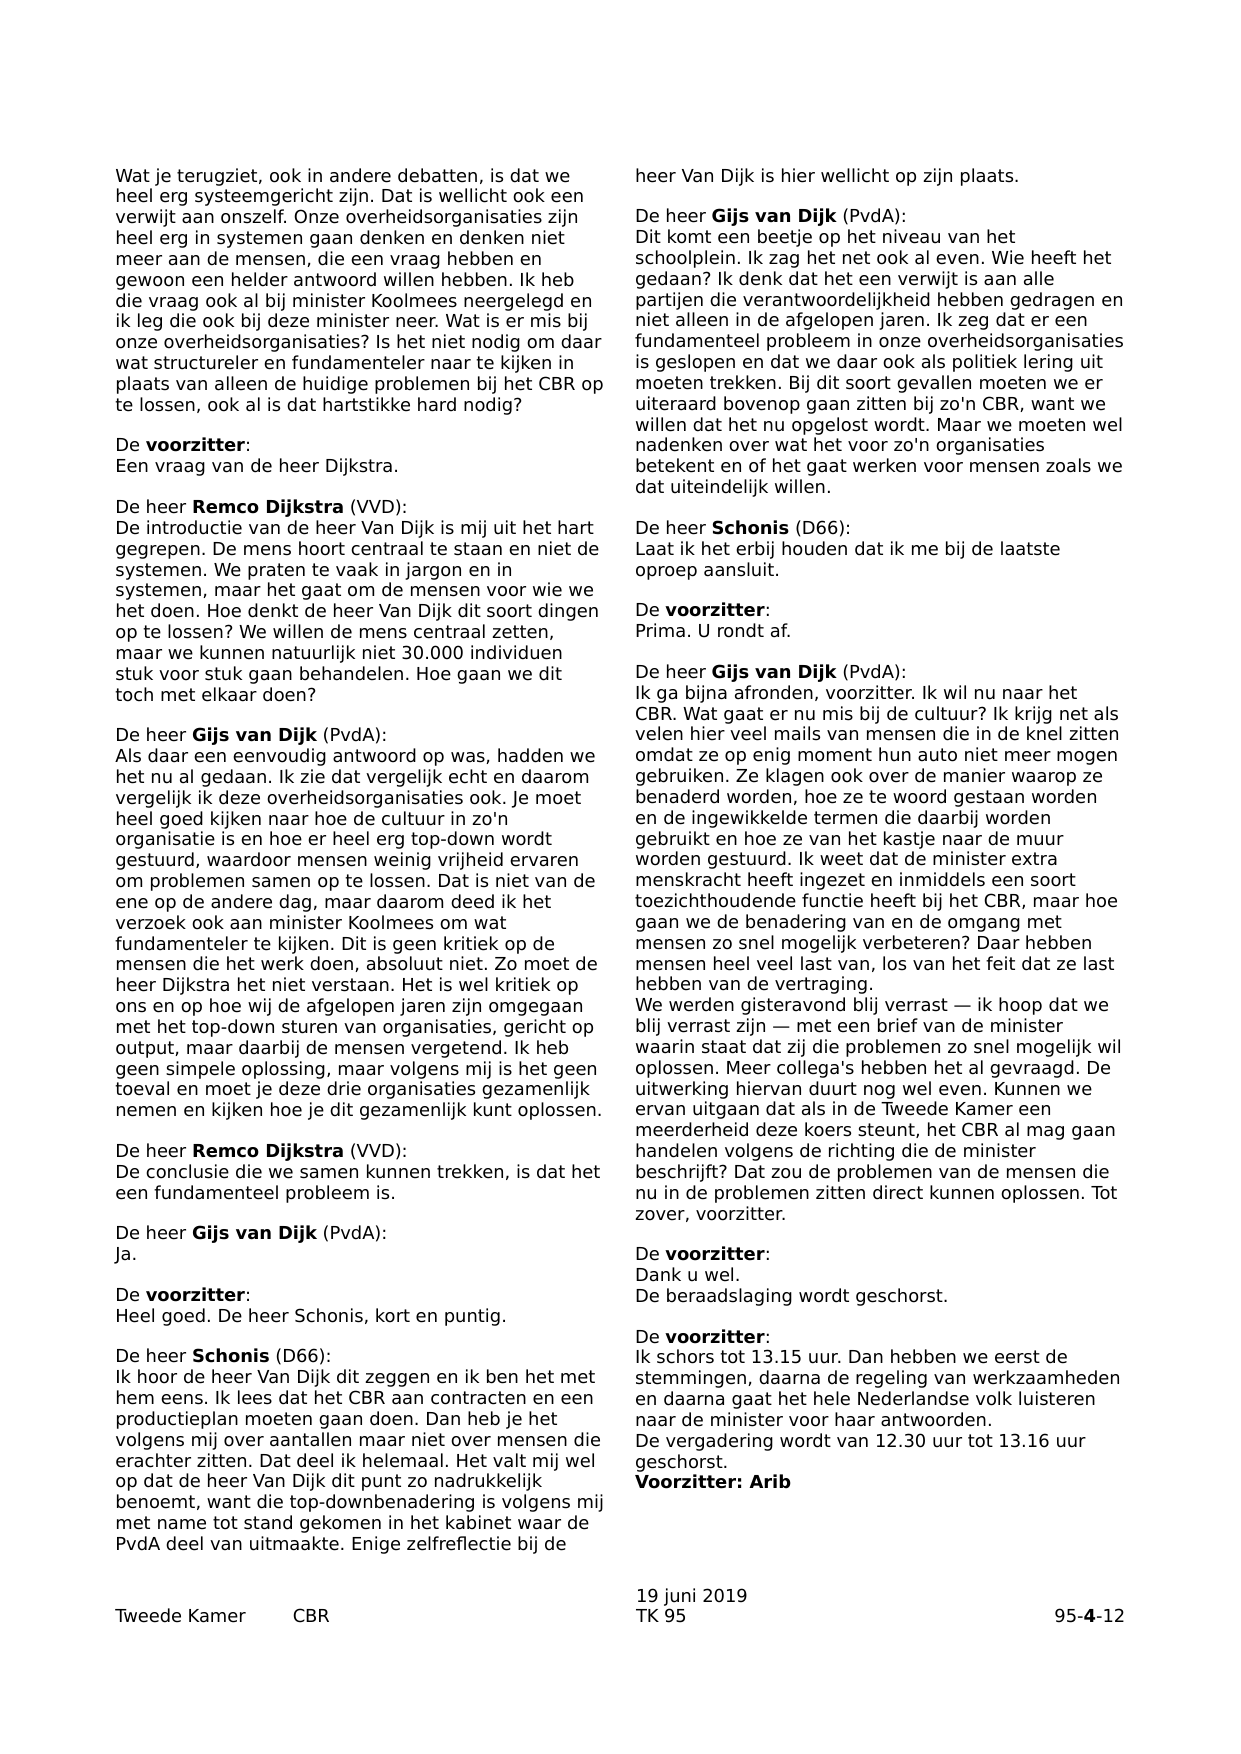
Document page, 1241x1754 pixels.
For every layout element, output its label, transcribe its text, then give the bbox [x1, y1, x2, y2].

text De heer Gijs van Dijk (PvdA): [635, 662, 1125, 682]
text De vergadering wordt van 12.30 uur tot 13.16 uur geschorst. [635, 1431, 1125, 1472]
text Ja. [115, 1244, 605, 1265]
text De heer Gijs van Dijk (PvdA): [635, 206, 1125, 227]
text Dank u wel. [635, 1265, 1125, 1286]
text De heer Gijs van Dijk (PvdA): [115, 725, 605, 746]
text Wat je terugziet, ook in andere debatten, is dat we heel erg systeemgericht zijn. Dat is wellicht ook een verwijt aan onszelf. Onze overheidsorganisaties zijn heel erg in systemen gaan denken en denken niet meer aan de mensen, die een vraag hebben en gewoon een helder antwoord willen hebben. Ik heb die vraag ook al bij minister Koolmees neergelegd en ik leg die ook bij deze minister neer. Wat is er mis bij onze overheidsorganisaties? Is het niet nodig om daar wat structureler en fundamenteler naar te kijken in plaats van alleen de huidige problemen bij het CBR op te lossen, ook al is dat hartstikke hard nodig? [115, 165, 605, 415]
text De introductie van de heer Van Dijk is mij uit het hart gegrepen. De mens hoort centraal te staan en niet de systemen. We praten te vaak in jargon en in systemen, maar het gaat om de mensen voor wie we het doen. Hoe denkt de heer Van Dijk dit soort dingen op te lossen? We willen de mens centraal zetten, maar we kunnen natuurlijk niet 30.000 individuen stuk voor stuk gaan behandelen. Hoe gaan we dit toch met elkaar doen? [115, 518, 605, 705]
text De voorzitter: [635, 1244, 1125, 1265]
text De heer Remco Dijkstra (VVD): [115, 497, 605, 518]
text De heer Schonis (D66): [635, 518, 1125, 538]
text Heel goed. De heer Schonis, kort en puntig. [115, 1306, 605, 1326]
text Ik hoor de heer Van Dijk dit zeggen en ik ben het met hem eens. Ik lees dat het CBR aan contracten en een productieplan moeten gaan doen. Dan heb je het volgens mij over aantallen maar niet over mensen die erachter zitten. Dat deel ik helemaal. Het valt mij wel op dat de heer Van Dijk dit punt zo nadrukkelijk benoemt, want die top-downbenadering is volgens mij met name tot stand gekomen in het kabinet waar de PvdA deel van uitmaakte. Enige zelfreflectie bij de [115, 1367, 605, 1554]
text De heer Schonis (D66): [115, 1346, 605, 1367]
text Dit komt een beetje op het niveau van het schoolplein. Ik zag het net ook al even. Wie heeft het gedaan? Ik denk dat het een verwijt is aan alle partijen die verantwoordelijkheid hebben gedragen en niet alleen in de afgelopen jaren. Ik zeg dat er een fundamenteel probleem in onze overheidsorganisaties is geslopen en dat we daar ook als politiek lering uit moeten trekken. Bij dit soort gevallen moeten we er uiteraard bovenop gaan zitten bij zo'n CBR, want we willen dat het nu opgelost wordt. Maar we moeten wel nadenken over wat het voor zo'n organisaties betekent en of het gaat werken voor mensen zoals we dat uiteindelijk willen. [635, 227, 1125, 498]
text Als daar een eenvoudig antwoord op was, hadden we het nu al gedaan. Ik zie dat vergelijk echt en daarom vergelijk ik deze overheidsorganisaties ook. Je moet heel goed kijken naar hoe de cultuur in zo'n organisatie is en hoe er heel erg top-down wordt gestuurd, waardoor mensen weinig vrijheid ervaren om problemen samen op te lossen. Dat is niet van de ene op de andere dag, maar daarom deed ik het verzoek ook aan minister Koolmees om wat fundamenteler te kijken. Dit is geen kritiek op de mensen die het werk doen, absoluut niet. Zo moet de heer Dijkstra het niet verstaan. Het is wel kritiek op ons en op hoe wij de afgelopen jaren zijn omgegaan met het top-down sturen van organisaties, gericht op output, maar daarbij de mensen vergetend. Ik heb geen simpele oplossing, maar volgens mij is het geen toeval en moet je deze drie organisaties gezamenlijk nemen en kijken hoe je dit gezamenlijk kunt oplossen. [115, 746, 605, 1121]
text Laat ik het erbij houden dat ik me bij de laatste oproep aansluit. [635, 538, 1125, 580]
text De conclusie die we samen kunnen trekken, is dat het een fundamenteel probleem is. [115, 1162, 605, 1203]
text De heer Gijs van Dijk (PvdA): [115, 1223, 605, 1244]
text De heer Remco Dijkstra (VVD): [115, 1141, 605, 1162]
text Ik schors tot 13.15 uur. Dan hebben we eerst de stemmingen, daarna de regeling van werkzaamheden en daarna gaat het hele Nederlandse volk luisteren naar de minister voor haar antwoorden. [635, 1347, 1125, 1431]
text De voorzitter: [635, 600, 1125, 621]
text De voorzitter: [115, 435, 605, 456]
text De voorzitter: [635, 1326, 1125, 1347]
text De beraadslaging wordt geschorst. [635, 1286, 1125, 1306]
text heer Van Dijk is hier wellicht op zijn plaats. [635, 165, 1125, 186]
text We werden gisteravond blij verrast — ik hoop dat we blij verrast zijn — met een brief van de minister waarin staat dat zij die problemen zo snel mogelijk wil oplossen. Meer collega's hebben het al gevraagd. De uitwerking hiervan duurt nog wel even. Kunnen we ervan uitgaan dat als in de Tweede Kamer een meerderheid deze koers steunt, het CBR al mag gaan handelen volgens de richting die de minister beschrijft? Dat zou de problemen van de mensen die nu in de problemen zitten direct kunnen oplossen. Tot zover, voorzitter. [635, 995, 1125, 1224]
text Prima. U rondt af. [635, 621, 1125, 642]
text Een vraag van de heer Dijkstra. [115, 456, 605, 477]
text Voorzitter: Arib [635, 1472, 1125, 1493]
text De voorzitter: [115, 1285, 605, 1306]
text Ik ga bijna afronden, voorzitter. Ik wil nu naar het CBR. Wat gaat er nu mis bij de cultuur? Ik krijg net als velen hier veel mails van mensen die in de knel zitten omdat ze op enig moment hun auto niet meer mogen gebruiken. Ze klagen ook over de manier waarop ze benaderd worden, hoe ze te woord gestaan worden en de ingewikkelde termen die daarbij worden gebruikt en hoe ze van het kastje naar de muur worden gestuurd. Ik weet dat de minister extra menskracht heeft ingezet en inmiddels een soort toezichthoudende functie heeft bij het CBR, maar hoe gaan we de benadering van en de omgang met mensen zo snel mogelijk verbeteren? Daar hebben mensen heel veel last van, los van het feit dat ze last hebben van de vertraging. [635, 682, 1125, 995]
